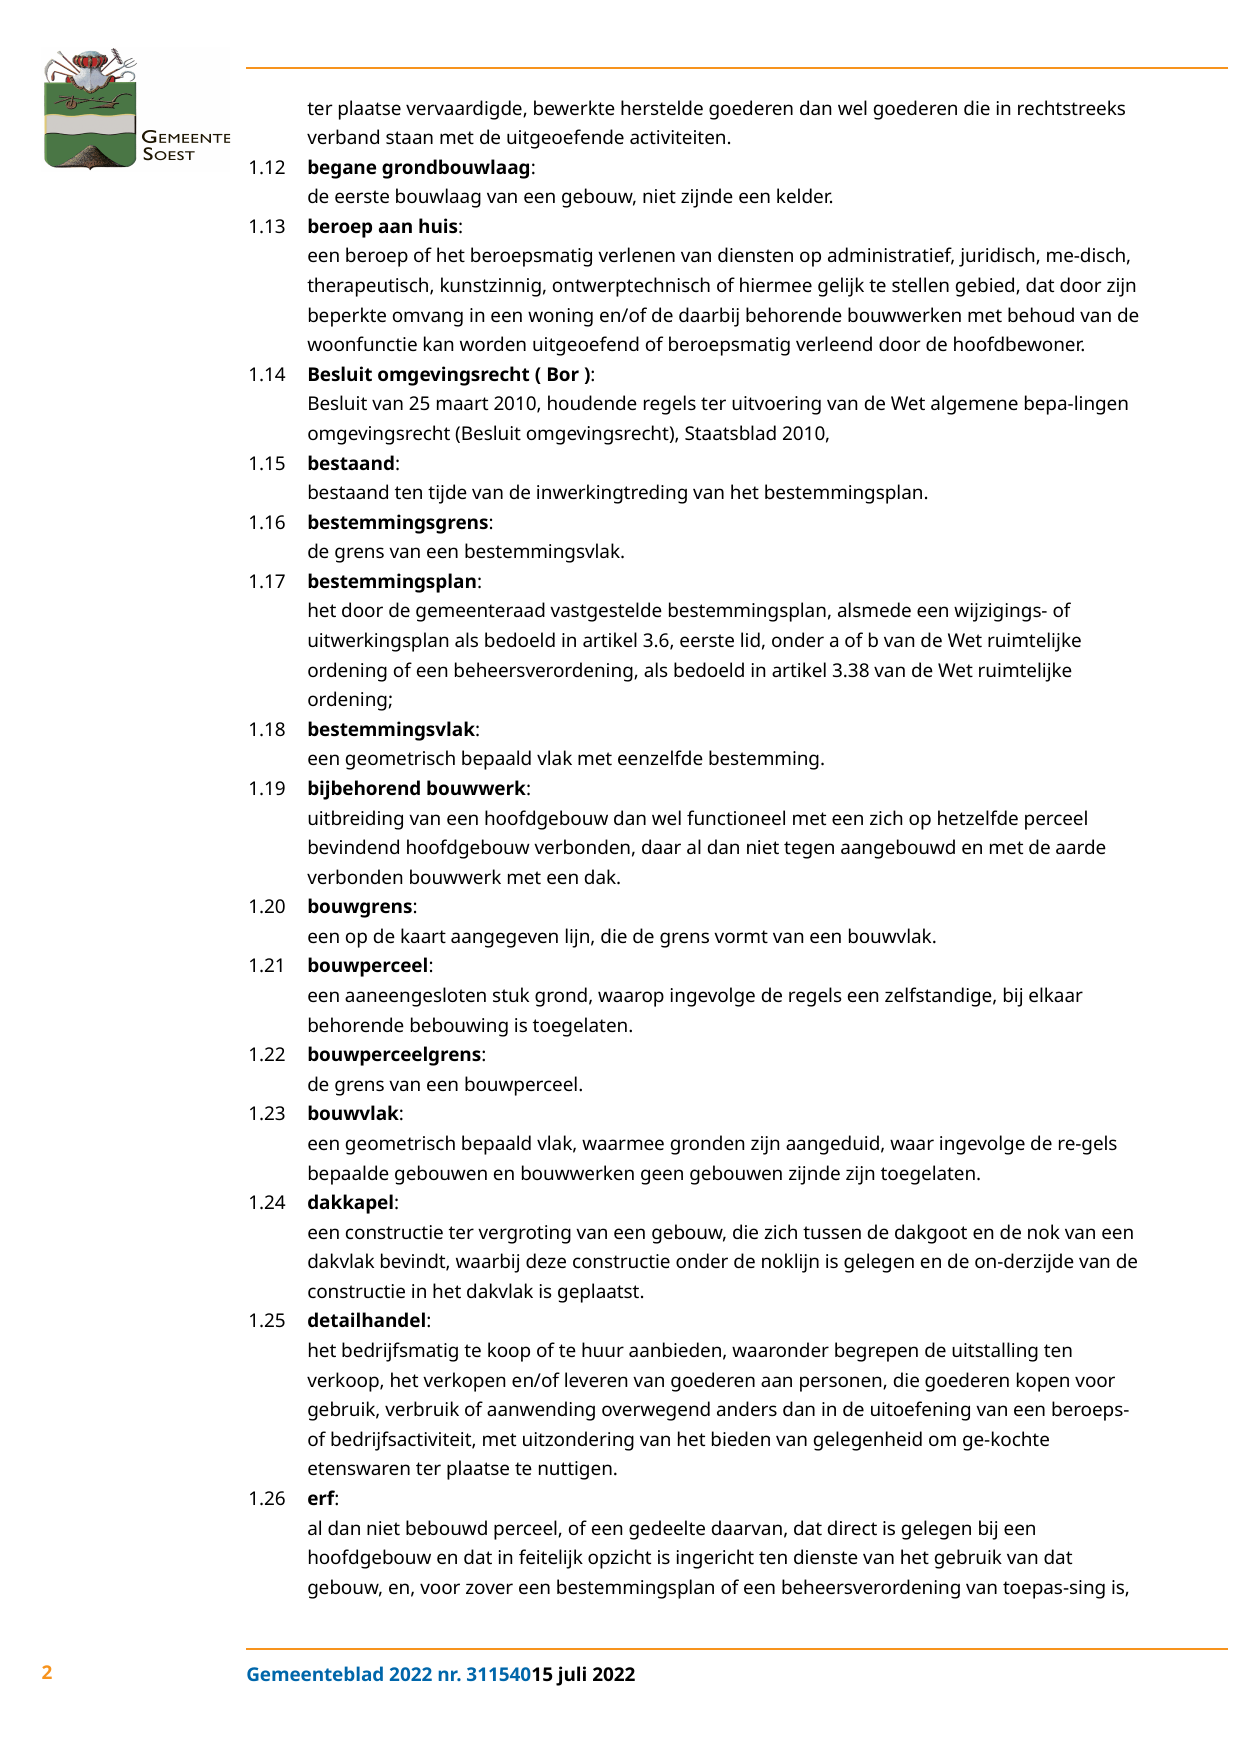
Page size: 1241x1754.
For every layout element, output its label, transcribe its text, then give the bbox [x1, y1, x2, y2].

list Besluit omgevingsrecht ( Bor ): [248, 361, 1152, 387]
list een op de kaart aangegeven lijn, die de grens vormt van een bouwvlak. [248, 923, 1152, 949]
list een geometrisch bepaald vlak met eenzelfde bestemming. [248, 746, 1152, 771]
list bestaand ten tijde van de inwerkingtreding van het bestemmingsplan. [248, 479, 1152, 505]
list het bedrijfsmatig te koop of te huur aanbieden, waaronder begrepen de uitstalling ten verkoop, het verkopen en/of leveren van goederen aan personen, die goederen kopen voor gebruik, verbruik of aanwending overwegend anders dan in de uitoefening van een beroeps- of bedrijfsactiviteit, met uitzondering van het bieden van gelegenheid om ge-kochte etenswaren ter plaatse te nuttigen. [248, 1337, 1152, 1481]
list het door de gemeenteraad vastgestelde bestemmingsplan, alsmede een wijzigings- of uitwerkingsplan als bedoeld in artikel 3.6, eerste lid, onder a of b van de Wet ruimtelijke ordening of een beheersverordening, als bedoeld in artikel 3.38 van de Wet ruimtelijke ordening; [248, 598, 1152, 712]
list ter plaatse vervaardigde, bewerkte herstelde goederen dan wel goederen die in rechtstreeks verband staan met de uitgeoefende activiteiten. [248, 95, 1152, 150]
list bouwgrens: [248, 893, 1152, 919]
list begane grondbouwlaag: [248, 154, 1152, 180]
list de eerste bouwlaag van een gebouw, niet zijnde een kelder. [248, 183, 1152, 209]
list detailhandel: [248, 1308, 1152, 1333]
list uitbreiding van een hoofdgebouw dan wel functioneel met een zich op hetzelfde perceel bevindend hoofdgebouw verbonden, daar al dan niet tegen aangebouwd en met de aarde verbonden bouwwerk met een dak. [248, 805, 1152, 890]
list een constructie ter vergroting van een gebouw, die zich tussen de dakgoot en de nok van een dakvlak bevindt, waarbij deze constructie onder de noklijn is gelegen en de on-derzijde van de constructie in het dakvlak is geplaatst. [248, 1219, 1152, 1304]
list de grens van een bestemmingsvlak. [248, 538, 1152, 564]
list bouwperceelgrens: [248, 1041, 1152, 1067]
list erf: [248, 1485, 1152, 1511]
picture [41, 47, 231, 172]
list Besluit van 25 maart 2010, houdende regels ter uitvoering van de Wet algemene bepa-lingen omgevingsrecht (Besluit omgevingsrecht), Staatsblad 2010, [248, 391, 1152, 446]
list bestemmingsgrens: [248, 509, 1152, 535]
list bouwperceel: [248, 953, 1152, 978]
list bestemmingsplan: [248, 568, 1152, 594]
list bestaand: [248, 450, 1152, 476]
list dakkapel: [248, 1189, 1152, 1215]
list een aaneengesloten stuk grond, waarop ingevolge de regels een zelfstandige, bij elkaar behorende bebouwing is toegelaten. [248, 982, 1152, 1038]
list bijbehorend bouwwerk: [248, 775, 1152, 801]
list een beroep of het beroepsmatig verlenen van diensten op administratief, juridisch, me-disch, therapeutisch, kunstzinnig, ontwerptechnisch of hiermee gelijk te stellen gebied, dat door zijn beperkte omvang in een woning en/of de daarbij behorende bouwwerken met behoud van de woonfunctie kan worden uitgeoefend of beroepsmatig verleend door de hoofdbewoner. [248, 243, 1152, 357]
list beroep aan huis: [248, 213, 1152, 239]
list bestemmingsvlak: [248, 716, 1152, 742]
list de grens van een bouwperceel. [248, 1071, 1152, 1097]
list al dan niet bebouwd perceel, of een gedeelte daarvan, dat direct is gelegen bij een hoofdgebouw en dat in feitelijk opzicht is ingericht ten dienste van het gebruik van dat gebouw, en, voor zover een bestemmingsplan of een beheersverordening van toepas-sing is, [248, 1515, 1152, 1600]
list bouwvlak: [248, 1101, 1152, 1126]
list een geometrisch bepaald vlak, waarmee gronden zijn aangeduid, waar ingevolge de re-gels bepaalde gebouwen en bouwwerken geen gebouwen zijnde zijn toegelaten. [248, 1130, 1152, 1186]
